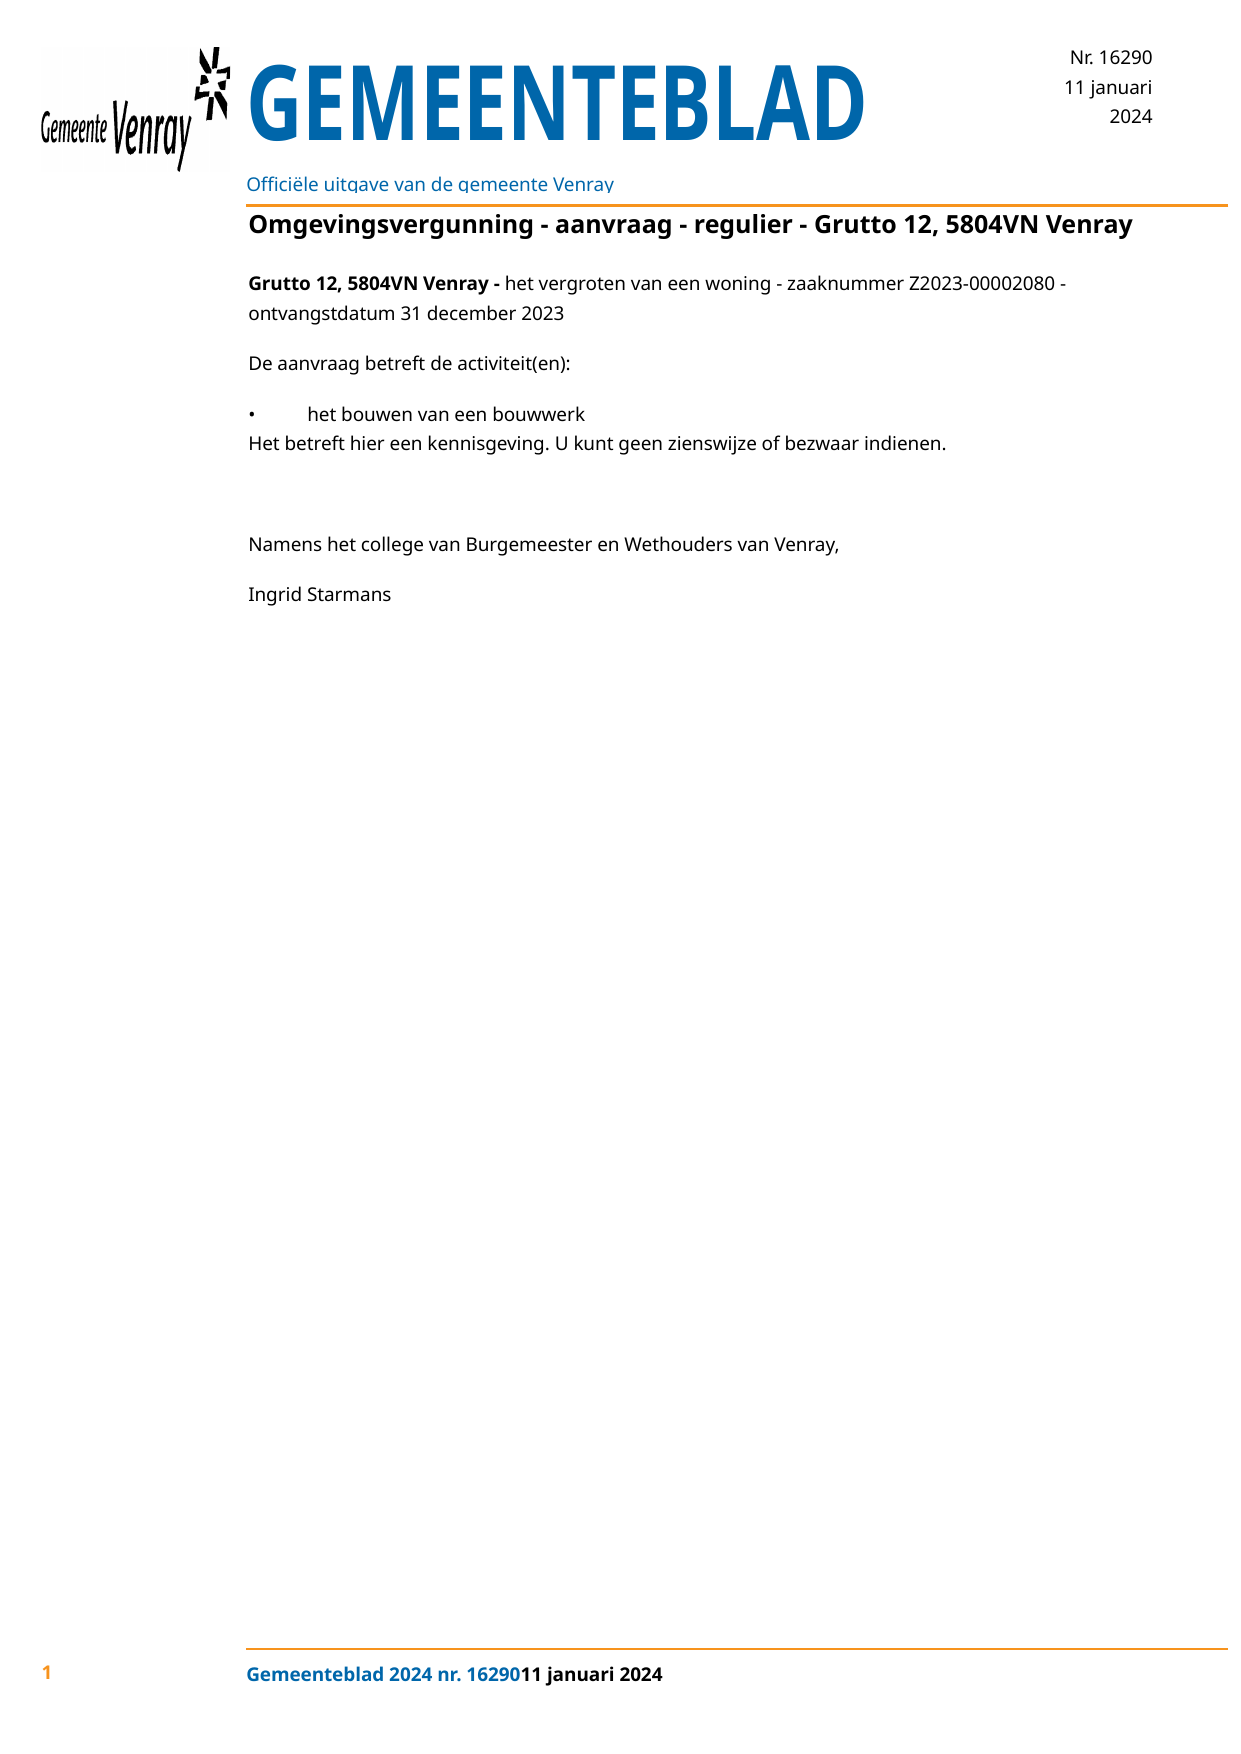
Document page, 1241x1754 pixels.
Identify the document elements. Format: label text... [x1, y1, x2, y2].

text De aanvraag betreft de activiteit(en): [248, 350, 1152, 376]
text Namens het college van Burgemeester en Wethouders van Venray, [248, 531, 1152, 557]
text Ingrid Starmans [248, 582, 1152, 607]
text Het betreft hier een kennisgeving. U kunt geen zienswijze of bezwaar indienen. [248, 430, 1152, 456]
text Omgevingsvergunning - aanvraag - regulier - Grutto 12, 5804VN Venray [248, 207, 1152, 241]
picture [41, 47, 231, 172]
text Grutto 12, 5804VN Venray - het vergroten van een woning - zaaknummer Z2023-00002080 - ontvangstdatum 31 december 2023 [248, 270, 1152, 326]
list het bouwen van een bouwwerk [248, 401, 1152, 426]
